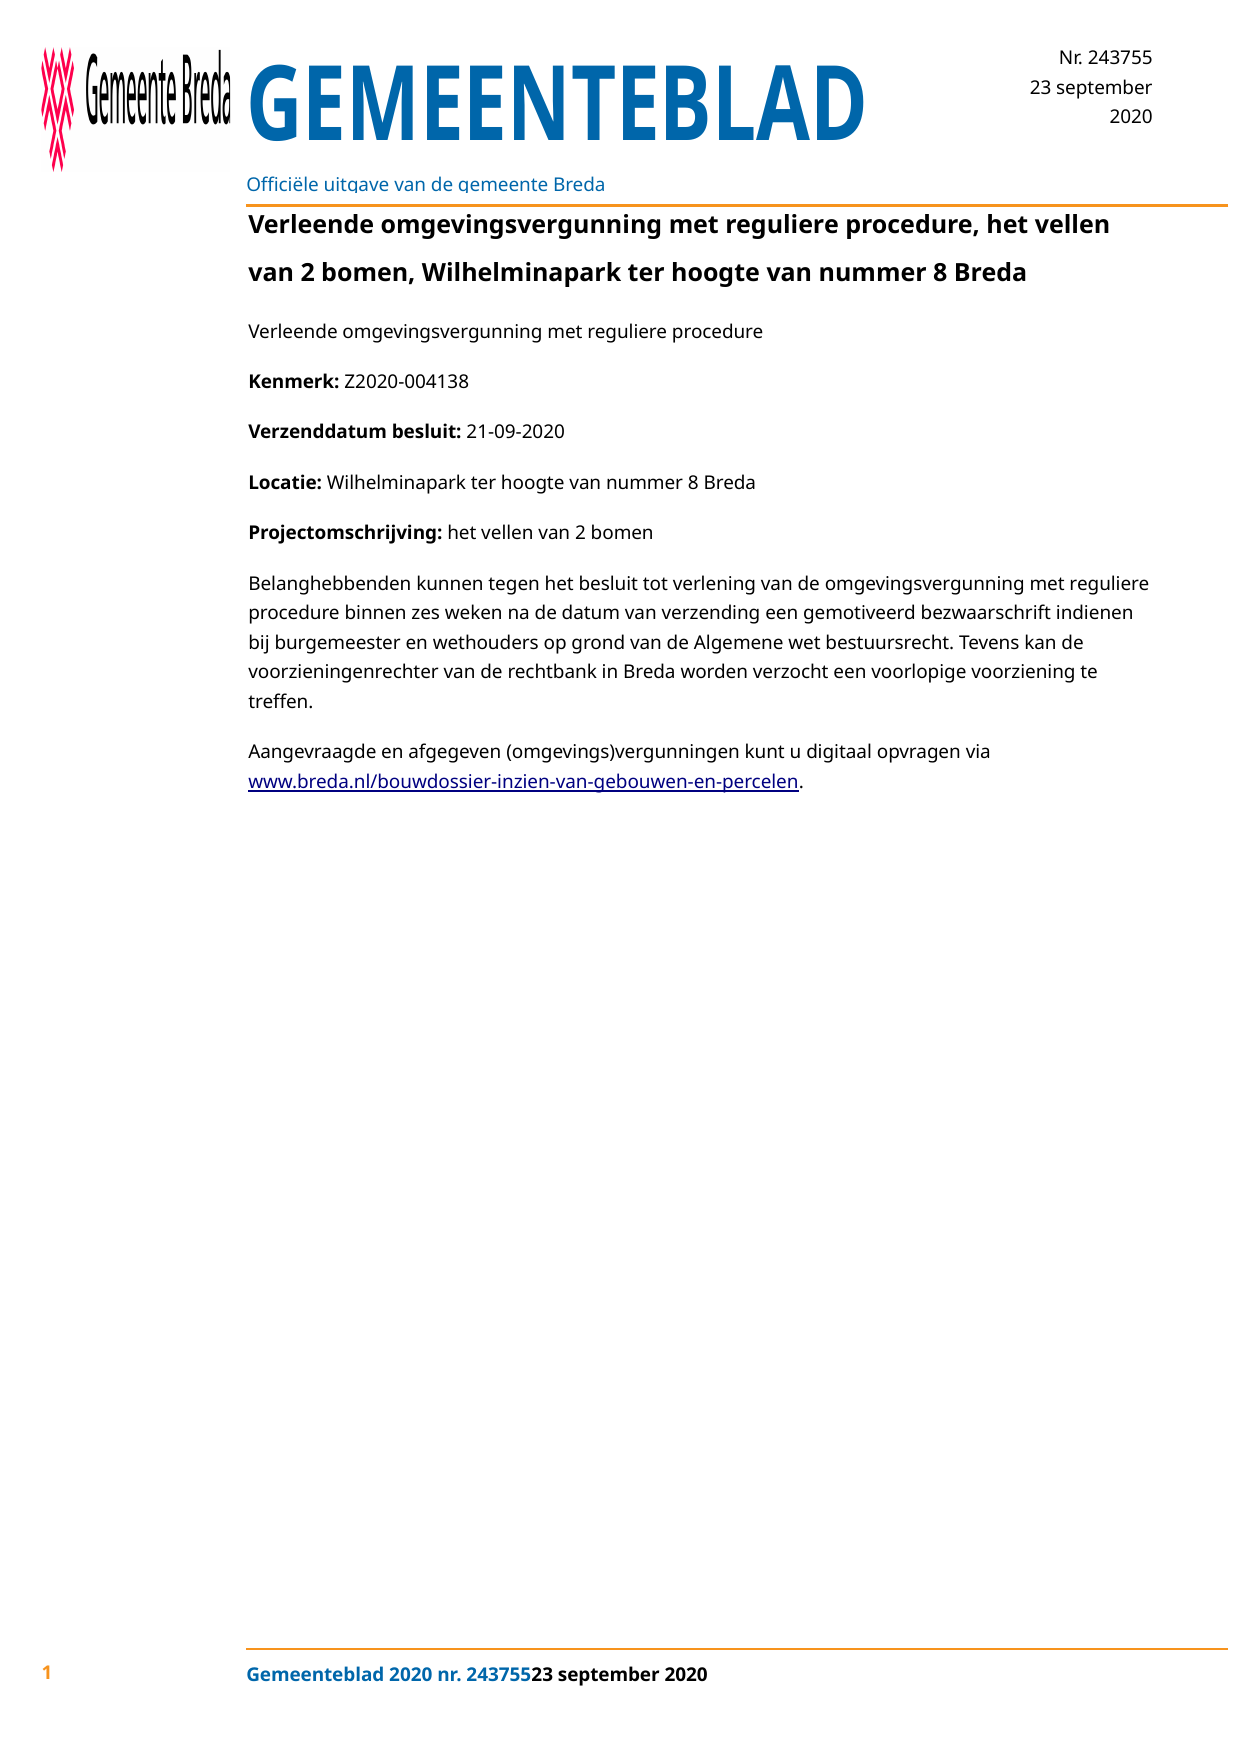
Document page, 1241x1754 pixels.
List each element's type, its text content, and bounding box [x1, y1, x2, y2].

text Verleende omgevingsvergunning met reguliere procedure [248, 318, 1152, 344]
picture [41, 47, 231, 172]
text Belanghebbenden kunnen tegen het besluit tot verlening van de omgevingsvergunning met reguliere procedure binnen zes weken na de datum van verzending een gemotiveerd bezwaarschrift indienen bij burgemeester en wethouders op grond van de Algemene wet bestuursrecht. Tevens kan de voorzieningenrechter van de rechtbank in Breda worden verzocht een voorlopige voorziening te treffen. [248, 570, 1152, 714]
text Verleende omgevingsvergunning met reguliere procedure, het vellen van 2 bomen, Wilhelminapark ter hoogte van nummer 8 Breda [248, 207, 1152, 288]
text Kenmerk: Z2020-004138 [248, 368, 1152, 394]
text Locatie: Wilhelminapark ter hoogte van nummer 8 Breda [248, 469, 1152, 495]
text Projectomschrijving: het vellen van 2 bomen [248, 519, 1152, 545]
text Aangevraagde en afgegeven (omgevings)vergunningen kunt u digitaal opvragen via www.breda.nl/bouwdossier-inzien-van-gebouwen-en-percelen. [248, 739, 1152, 794]
text Verzenddatum besluit: 21-09-2020 [248, 419, 1152, 444]
